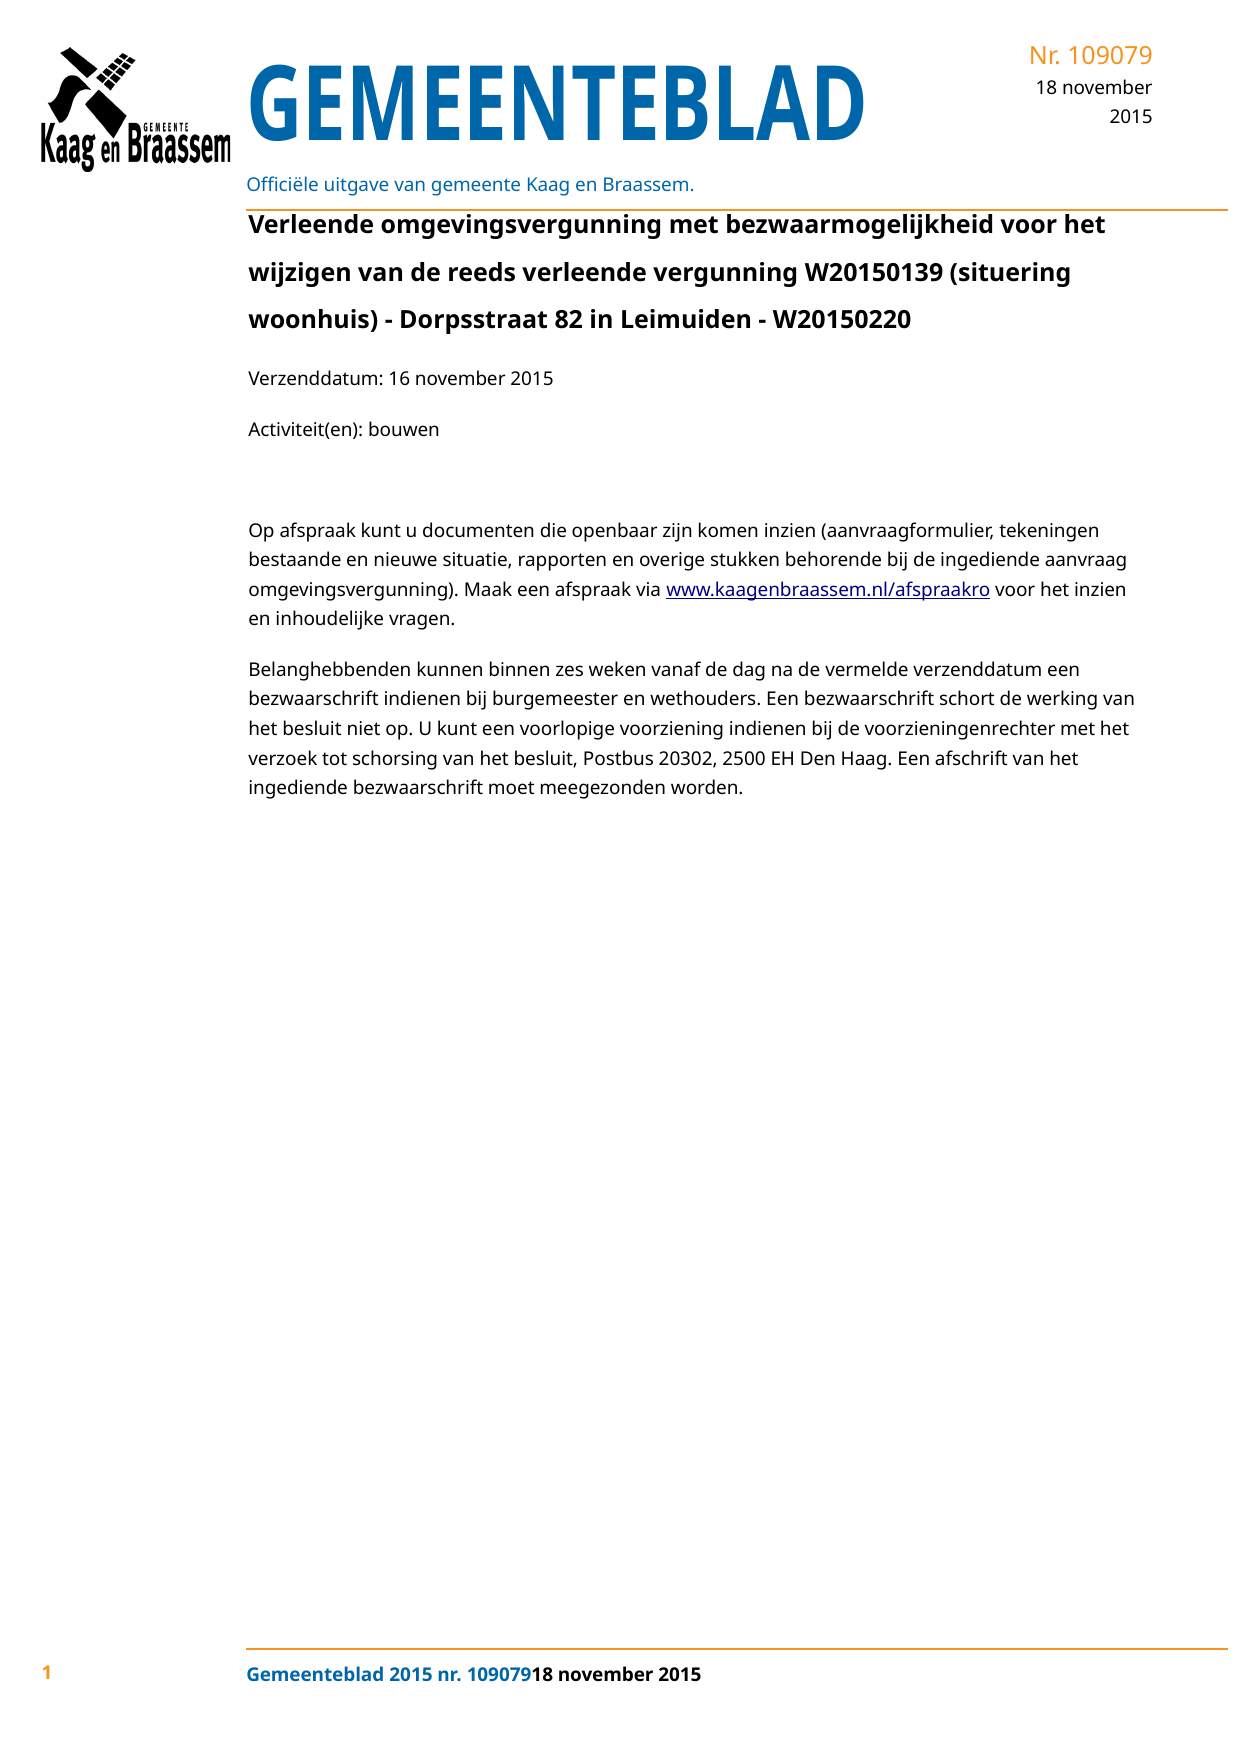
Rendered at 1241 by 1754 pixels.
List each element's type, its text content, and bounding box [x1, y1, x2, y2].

text Verzenddatum: 16 november 2015 [248, 366, 1152, 391]
text Verleende omgevingsvergunning met bezwaarmogelijkheid voor het wijzigen van de reeds verleende vergunning W20150139 (situering woonhuis) - Dorpsstraat 82 in Leimuiden - W20150220 [248, 211, 1152, 336]
text Op afspraak kunt u documenten die openbaar zijn komen inzien (aanvraagformulier, tekeningen bestaande en nieuwe situatie, rapporten en overige stukken behorende bij de ingediende aanvraag omgevingsvergunning). Maak een afspraak via www.kaagenbraassem.nl/afspraakro voor het inzien en inhoudelijke vragen. [248, 517, 1152, 631]
picture [41, 47, 231, 172]
text Activiteit(en): bouwen [248, 416, 1152, 442]
text Belanghebbenden kunnen binnen zes weken vanaf de dag na de vermelde verzenddatum een bezwaarschrift indienen bij burgemeester en wethouders. Een bezwaarschrift schort de werking van het besluit niet op. U kunt een voorlopige voorziening indienen bij de voorzieningenrechter met het verzoek tot schorsing van het besluit, Postbus 20302, 2500 EH Den Haag. Een afschrift van het ingediende bezwaarschrift moet meegezonden worden. [248, 656, 1152, 800]
